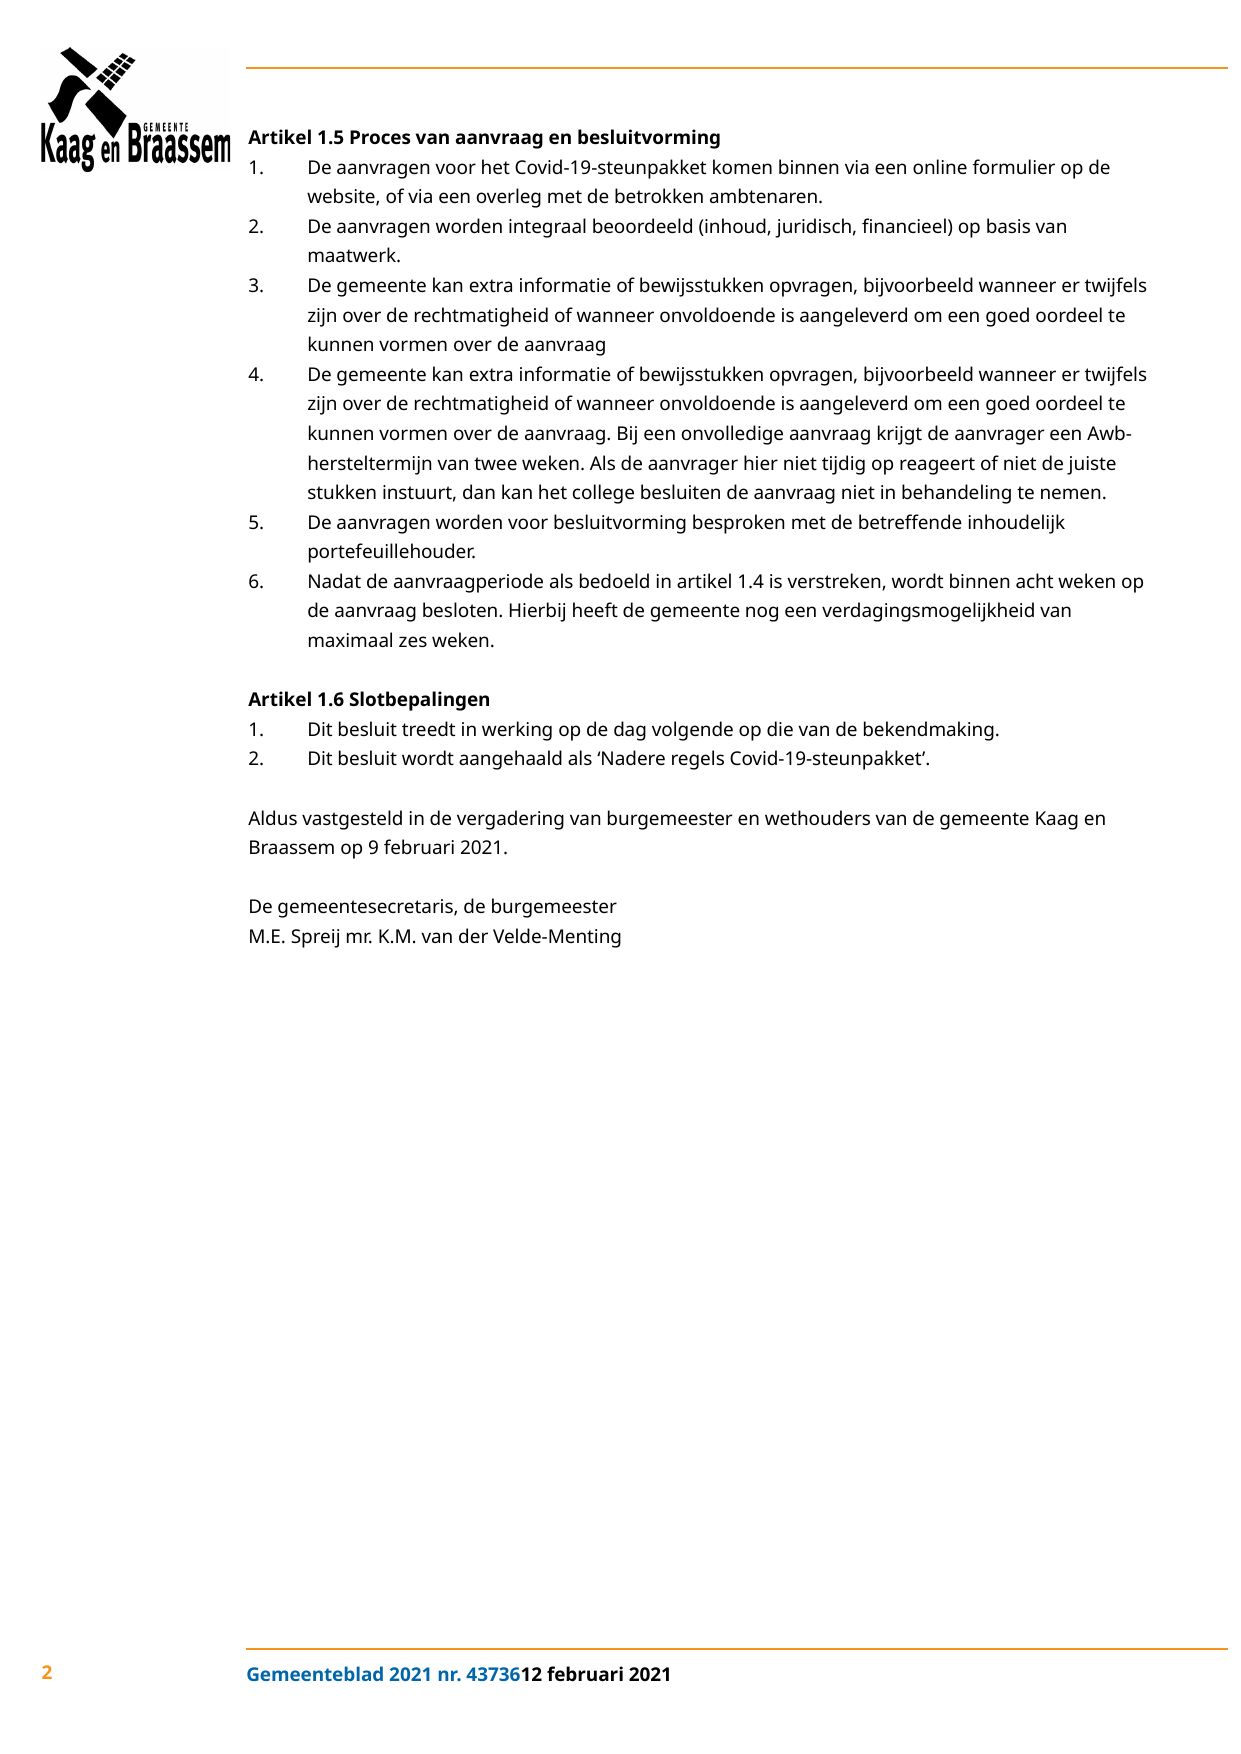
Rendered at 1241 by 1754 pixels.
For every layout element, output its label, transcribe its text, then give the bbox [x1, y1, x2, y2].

list Nadat de aanvraagperiode als bedoeld in artikel 1.4 is verstreken, wordt binnen acht weken op de aanvraag besloten. Hierbij heeft de gemeente nog een verdagingsmogelijkheid van maximaal zes weken. [248, 568, 1152, 653]
picture [41, 47, 231, 172]
list De aanvragen worden integraal beoordeeld (inhoud, juridisch, financieel) op basis van maatwerk. [248, 213, 1152, 268]
text Artikel 1.5 Proces van aanvraag en besluitvorming [248, 124, 1152, 150]
text De gemeentesecretaris, de burgemeester [248, 893, 1152, 919]
text Artikel 1.6 Slotbepalingen [248, 686, 1152, 712]
text Aldus vastgesteld in de vergadering van burgemeester en wethouders van de gemeente Kaag en Braassem op 9 februari 2021. [248, 805, 1152, 860]
list De aanvragen worden voor besluitvorming besproken met de betreffende inhoudelijk portefeuillehouder. [248, 509, 1152, 564]
list De aanvragen voor het Covid-19-steunpakket komen binnen via een online formulier op de website, of via een overleg met de betrokken ambtenaren. [248, 154, 1152, 209]
list De gemeente kan extra informatie of bewijsstukken opvragen, bijvoorbeeld wanneer er twijfels zijn over de rechtmatigheid of wanneer onvoldoende is aangeleverd om een goed oordeel te kunnen vormen over de aanvraag. Bij een onvolledige aanvraag krijgt de aanvrager een Awb-hersteltermijn van twee weken. Als de aanvrager hier niet tijdig op reageert of niet de juiste stukken instuurt, dan kan het college besluiten de aanvraag niet in behandeling te nemen. [248, 361, 1152, 505]
list De gemeente kan extra informatie of bewijsstukken opvragen, bijvoorbeeld wanneer er twijfels zijn over de rechtmatigheid of wanneer onvoldoende is aangeleverd om een goed oordeel te kunnen vormen over de aanvraag [248, 272, 1152, 357]
list Dit besluit treedt in werking op de dag volgende op die van de bekendmaking. [248, 716, 1152, 742]
text M.E. Spreij mr. K.M. van der Velde-Menting [248, 923, 1152, 949]
list Dit besluit wordt aangehaald als ‘Nadere regels Covid-19-steunpakket’. [248, 746, 1152, 771]
